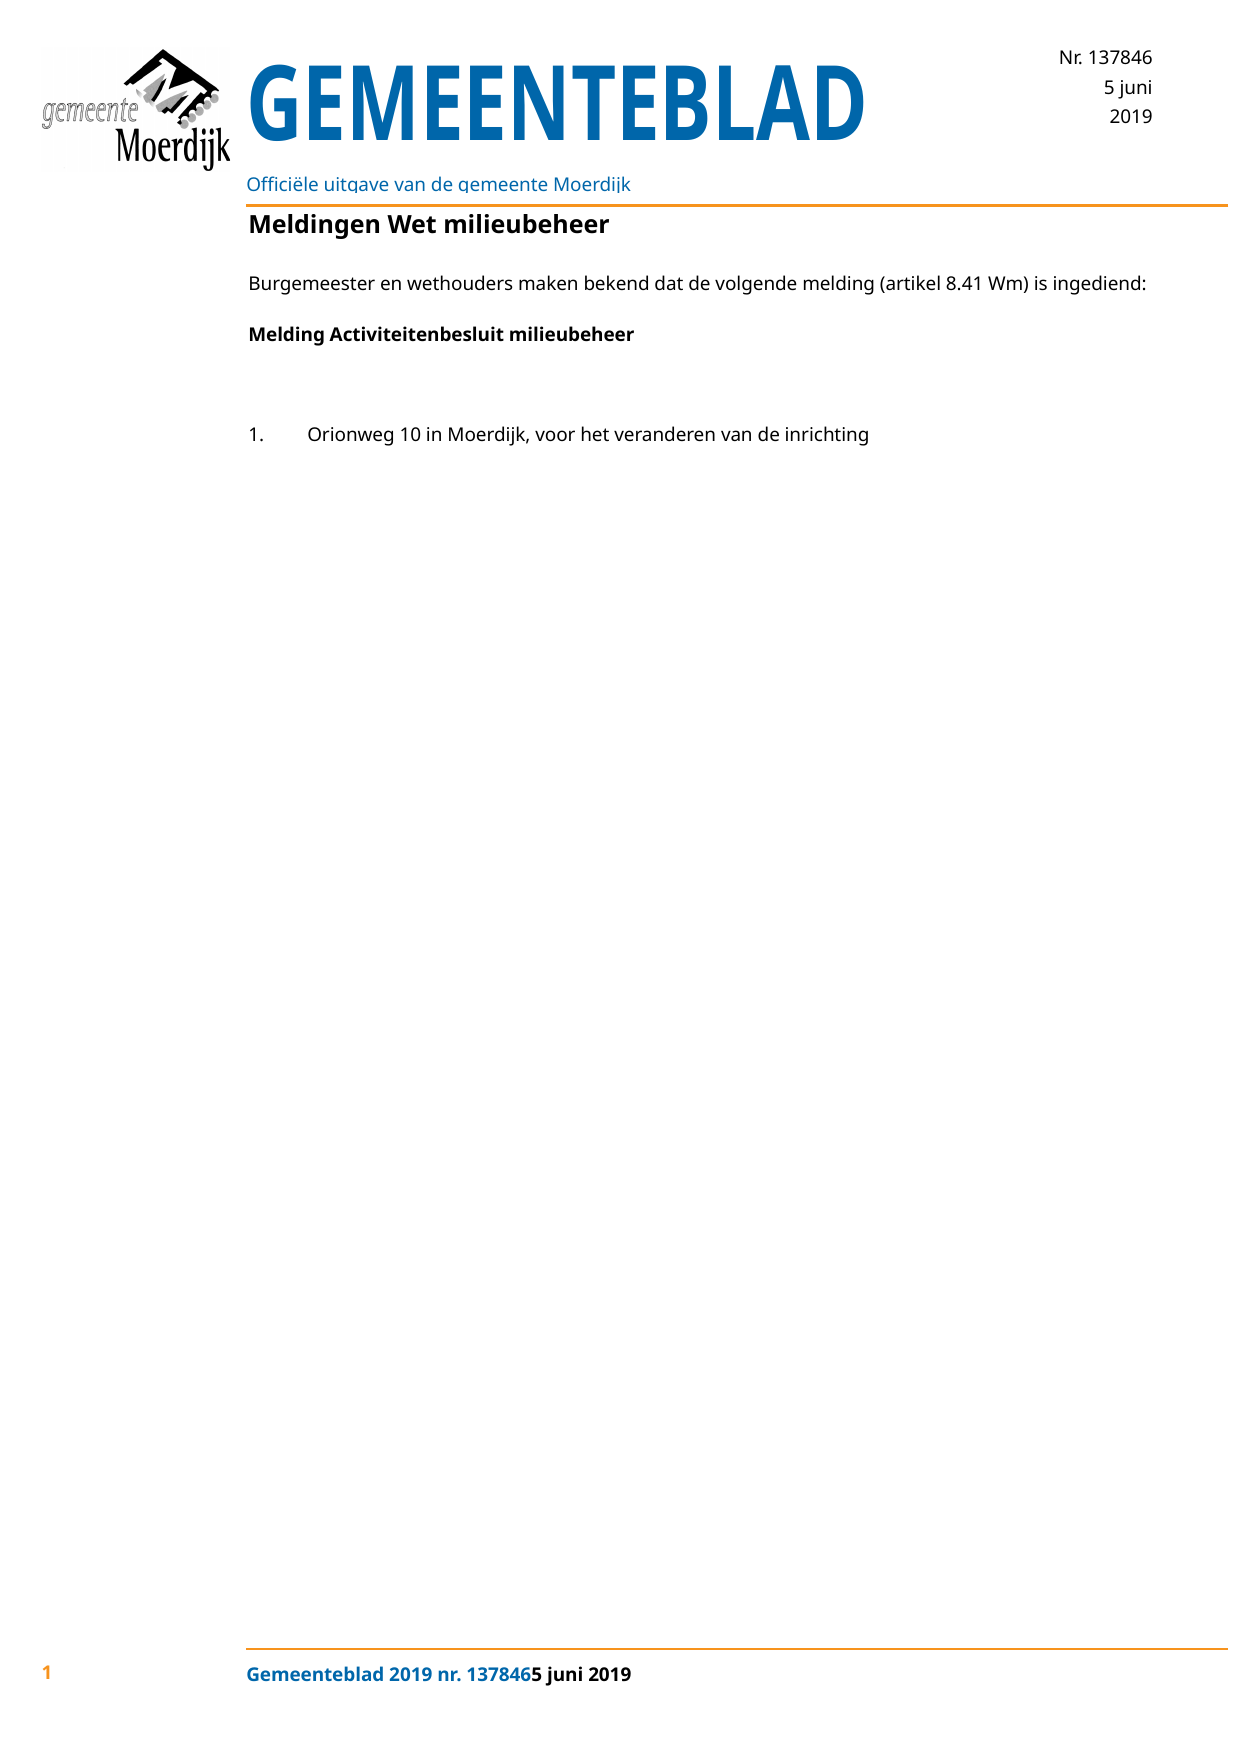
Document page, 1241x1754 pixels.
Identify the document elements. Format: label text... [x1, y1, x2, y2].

picture [41, 47, 231, 172]
list Orionweg 10 in Moerdijk, voor het veranderen van de inrichting [248, 422, 1152, 447]
text Meldingen Wet milieubeheer [248, 207, 1152, 241]
text Melding Activiteitenbesluit milieubeheer [248, 321, 1152, 346]
text Burgemeester en wethouders maken bekend dat de volgende melding (artikel 8.41 Wm) is ingediend: [248, 270, 1152, 296]
